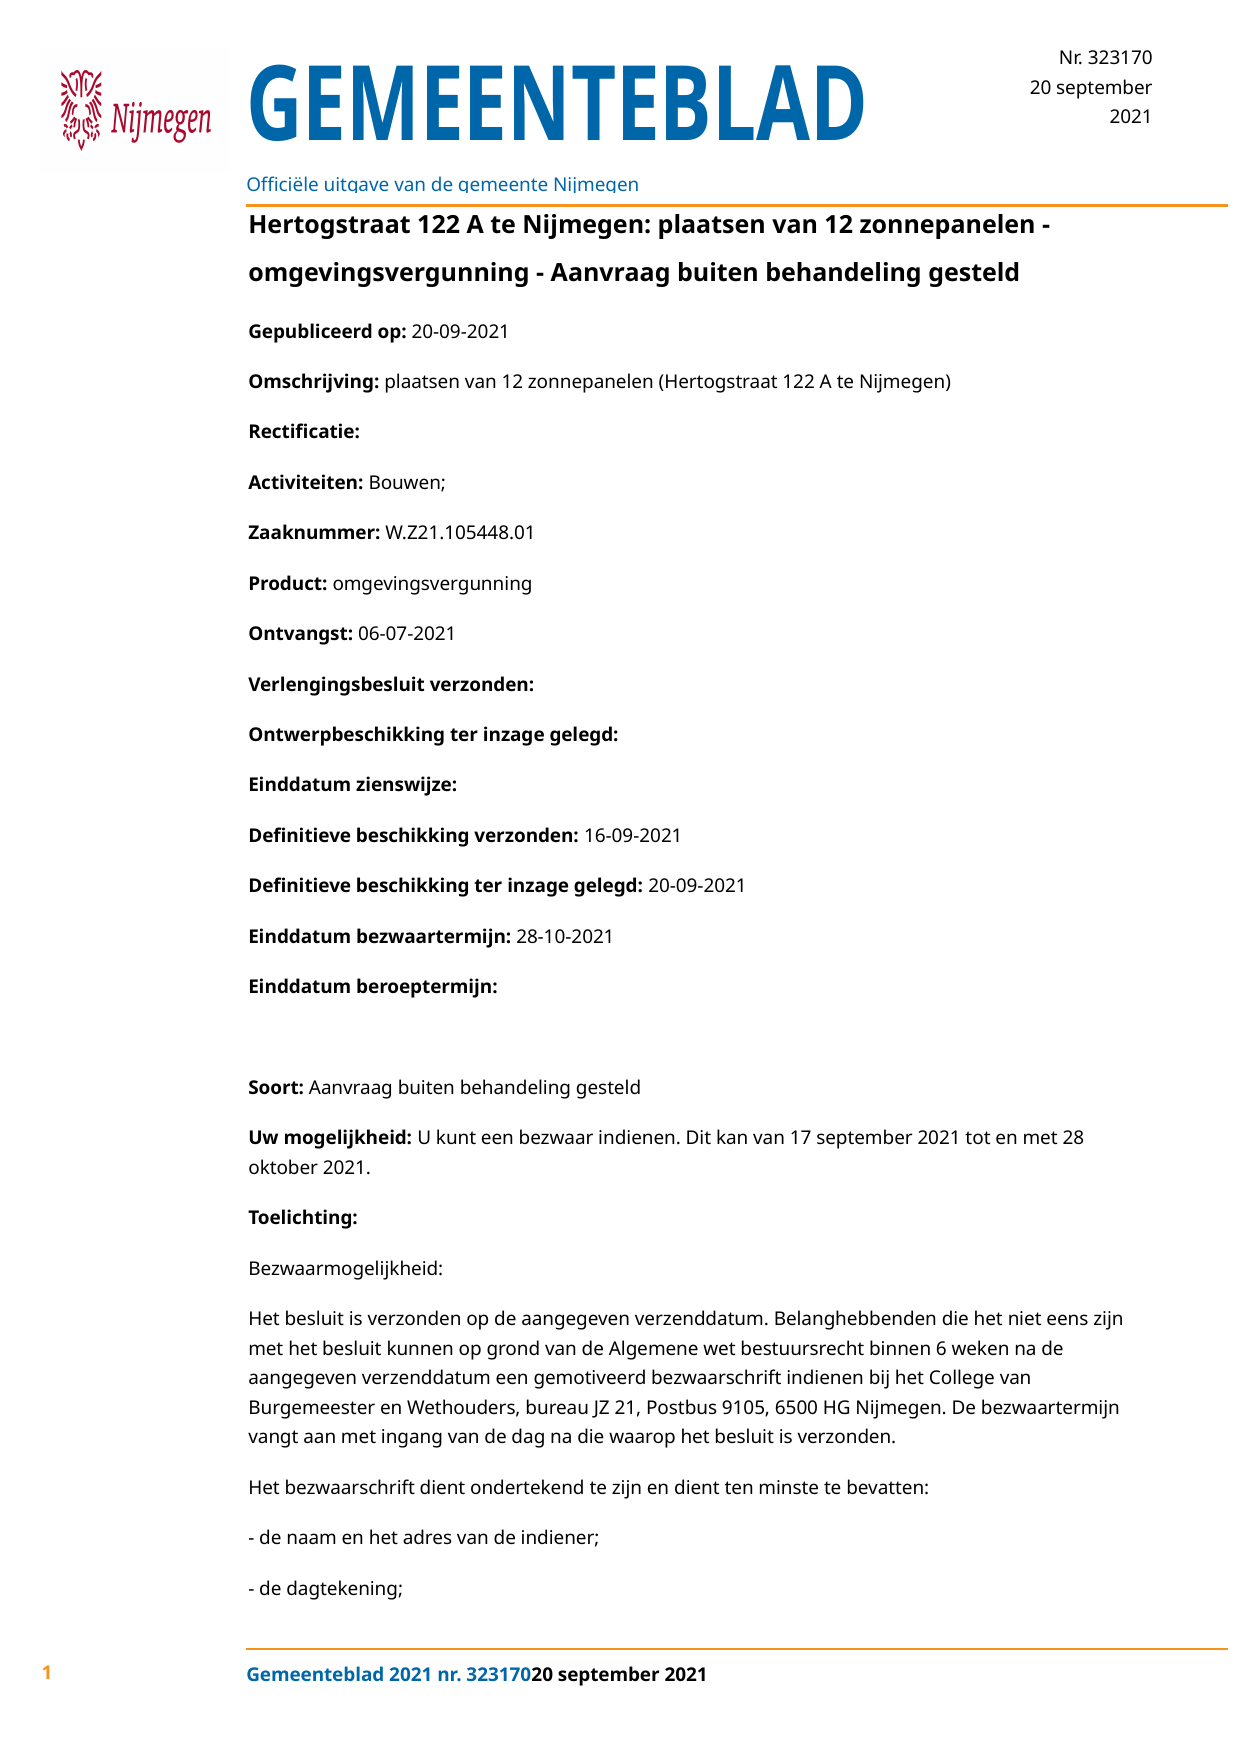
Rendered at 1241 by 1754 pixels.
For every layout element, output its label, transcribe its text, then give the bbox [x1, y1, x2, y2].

text Product: omgevingsvergunning [248, 570, 1152, 596]
text Het bezwaarschrift dient ondertekend te zijn en dient ten minste te bevatten: [248, 1474, 1152, 1500]
text Toelichting: [248, 1204, 1152, 1230]
text Het besluit is verzonden op de aangegeven verzenddatum. Belanghebbenden die het niet eens zijn met het besluit kunnen op grond van de Algemene wet bestuursrecht binnen 6 weken na de aangegeven verzenddatum een gemotiveerd bezwaarschrift indienen bij het College van Burgemeester en Wethouders, bureau JZ 21, Postbus 9105, 6500 HG Nijmegen. De bezwaartermijn vangt aan met ingang van de dag na die waarop het besluit is verzonden. [248, 1305, 1152, 1449]
text Soort: Aanvraag buiten behandeling gesteld [248, 1074, 1152, 1100]
text Rectificatie: [248, 419, 1152, 444]
text Einddatum beroeptermijn: [248, 973, 1152, 999]
text Definitieve beschikking verzonden: 16-09-2021 [248, 822, 1152, 848]
text Definitieve beschikking ter inzage gelegd: 20-09-2021 [248, 872, 1152, 898]
text Bezwaarmogelijkheid: [248, 1255, 1152, 1281]
text Hertogstraat 122 A te Nijmegen: plaatsen van 12 zonnepanelen - omgevingsvergunning - Aanvraag buiten behandeling gesteld [248, 207, 1152, 288]
text Ontwerpbeschikking ter inzage gelegd: [248, 721, 1152, 747]
picture [41, 47, 231, 172]
text Uw mogelijkheid: U kunt een bezwaar indienen. Dit kan van 17 september 2021 tot en met 28 oktober 2021. [248, 1124, 1152, 1180]
text - de dagtekening; [248, 1575, 1152, 1601]
text Activiteiten: Bouwen; [248, 469, 1152, 495]
text - de naam en het adres van de indiener; [248, 1524, 1152, 1550]
text Zaaknummer: W.Z21.105448.01 [248, 519, 1152, 545]
text Einddatum zienswijze: [248, 772, 1152, 797]
text Ontvangst: 06-07-2021 [248, 620, 1152, 646]
text Omschrijving: plaatsen van 12 zonnepanelen (Hertogstraat 122 A te Nijmegen) [248, 368, 1152, 394]
text Gepubliceerd op: 20-09-2021 [248, 318, 1152, 344]
text Einddatum bezwaartermijn: 28-10-2021 [248, 923, 1152, 949]
text Verlengingsbesluit verzonden: [248, 671, 1152, 697]
